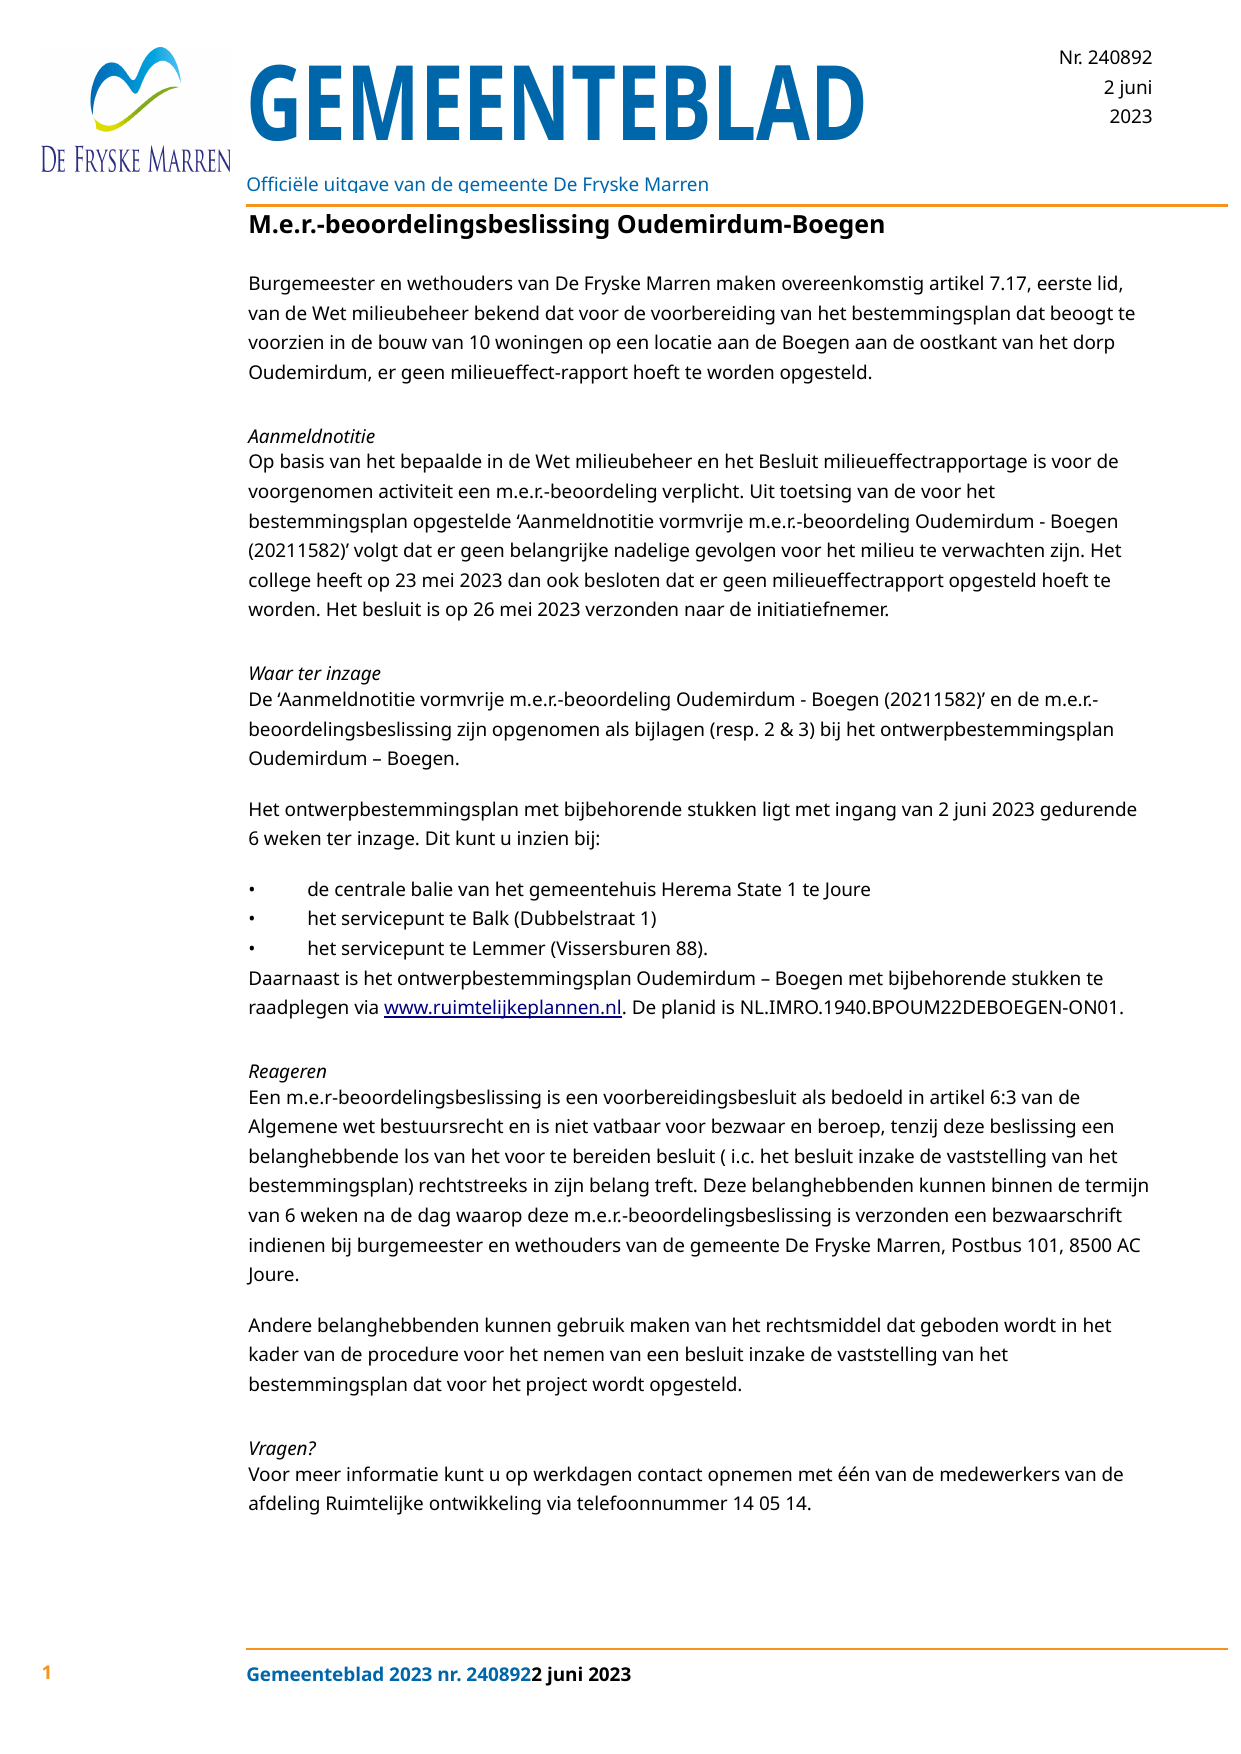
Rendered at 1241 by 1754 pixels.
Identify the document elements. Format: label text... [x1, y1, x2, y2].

text Een m.e.r-beoordelingsbeslissing is een voorbereidingsbesluit als bedoeld in artikel 6:3 van de Algemene wet bestuursrecht en is niet vatbaar voor bezwaar en beroep, tenzij deze beslissing een belanghebbende los van het voor te bereiden besluit ( i.c. het besluit inzake de vaststelling van het bestemmingsplan) rechtstreeks in zijn belang treft. Deze belanghebbenden kunnen binnen de termijn van 6 weken na de dag waarop deze m.e.r.-beoordelingsbeslissing is verzonden een bezwaarschrift indienen bij burgemeester en wethouders van de gemeente De Fryske Marren, Postbus 101, 8500 AC Joure. [248, 1084, 1152, 1287]
text Andere belanghebbenden kunnen gebruik maken van het rechtsmiddel dat geboden wordt in het kader van de procedure voor het nemen van een besluit inzake de vaststelling van het bestemmingsplan dat voor het project wordt opgesteld. [248, 1312, 1152, 1397]
text Het ontwerpbestemmingsplan met bijbehorende stukken ligt met ingang van 2 juni 2023 gedurende 6 weken ter inzage. Dit kunt u inzien bij: [248, 796, 1152, 851]
text Voor meer informatie kunt u op werkdagen contact opnemen met één van de medewerkers van de afdeling Ruimtelijke ontwikkeling via telefoonnummer 14 05 14. [248, 1461, 1152, 1516]
text Aanmeldnotitie [248, 423, 1152, 449]
text Waar ter inzage [248, 661, 1152, 686]
text Op basis van het bepaalde in de Wet milieubeheer en het Besluit milieueffectrapportage is voor de voorgenomen activiteit een m.e.r.-beoordeling verplicht. Uit toetsing van de voor het bestemmingsplan opgestelde ‘Aanmeldnotitie vormvrije m.e.r.-beoordeling Oudemirdum - Boegen (20211582)’ volgt dat er geen belangrijke nadelige gevolgen voor het milieu te verwachten zijn. Het college heeft op 23 mei 2023 dan ook besloten dat er geen milieueffectrapport opgesteld hoeft te worden. Het besluit is op 26 mei 2023 verzonden naar de initiatiefnemer. [248, 449, 1152, 622]
text M.e.r.-beoordelingsbeslissing Oudemirdum-Boegen [248, 207, 1152, 241]
text Reageren [248, 1058, 1152, 1084]
list het servicepunt te Balk (Dubbelstraat 1) [248, 906, 1152, 931]
text Vragen? [248, 1435, 1152, 1461]
list de centrale balie van het gemeentehuis Herema State 1 te Joure [248, 876, 1152, 902]
picture [41, 47, 231, 172]
list het servicepunt te Lemmer (Vissersburen 88). [248, 935, 1152, 961]
text Daarnaast is het ontwerpbestemmingsplan Oudemirdum – Boegen met bijbehorende stukken te raadplegen via www.ruimtelijkeplannen.nl. De planid is NL.IMRO.1940.BPOUM22DEBOEGEN-ON01. [248, 965, 1152, 1020]
text De ‘Aanmeldnotitie vormvrije m.e.r.-beoordeling Oudemirdum - Boegen (20211582)’ en de m.e.r.-beoordelingsbeslissing zijn opgenomen als bijlagen (resp. 2 & 3) bij het ontwerpbestemmingsplan Oudemirdum – Boegen. [248, 686, 1152, 771]
text Burgemeester en wethouders van De Fryske Marren maken overeenkomstig artikel 7.17, eerste lid, van de Wet milieubeheer bekend dat voor de voorbereiding van het bestemmingsplan dat beoogt te voorzien in de bouw van 10 woningen op een locatie aan de Boegen aan de oostkant van het dorp Oudemirdum, er geen milieueffect-rapport hoeft te worden opgesteld. [248, 270, 1152, 385]
